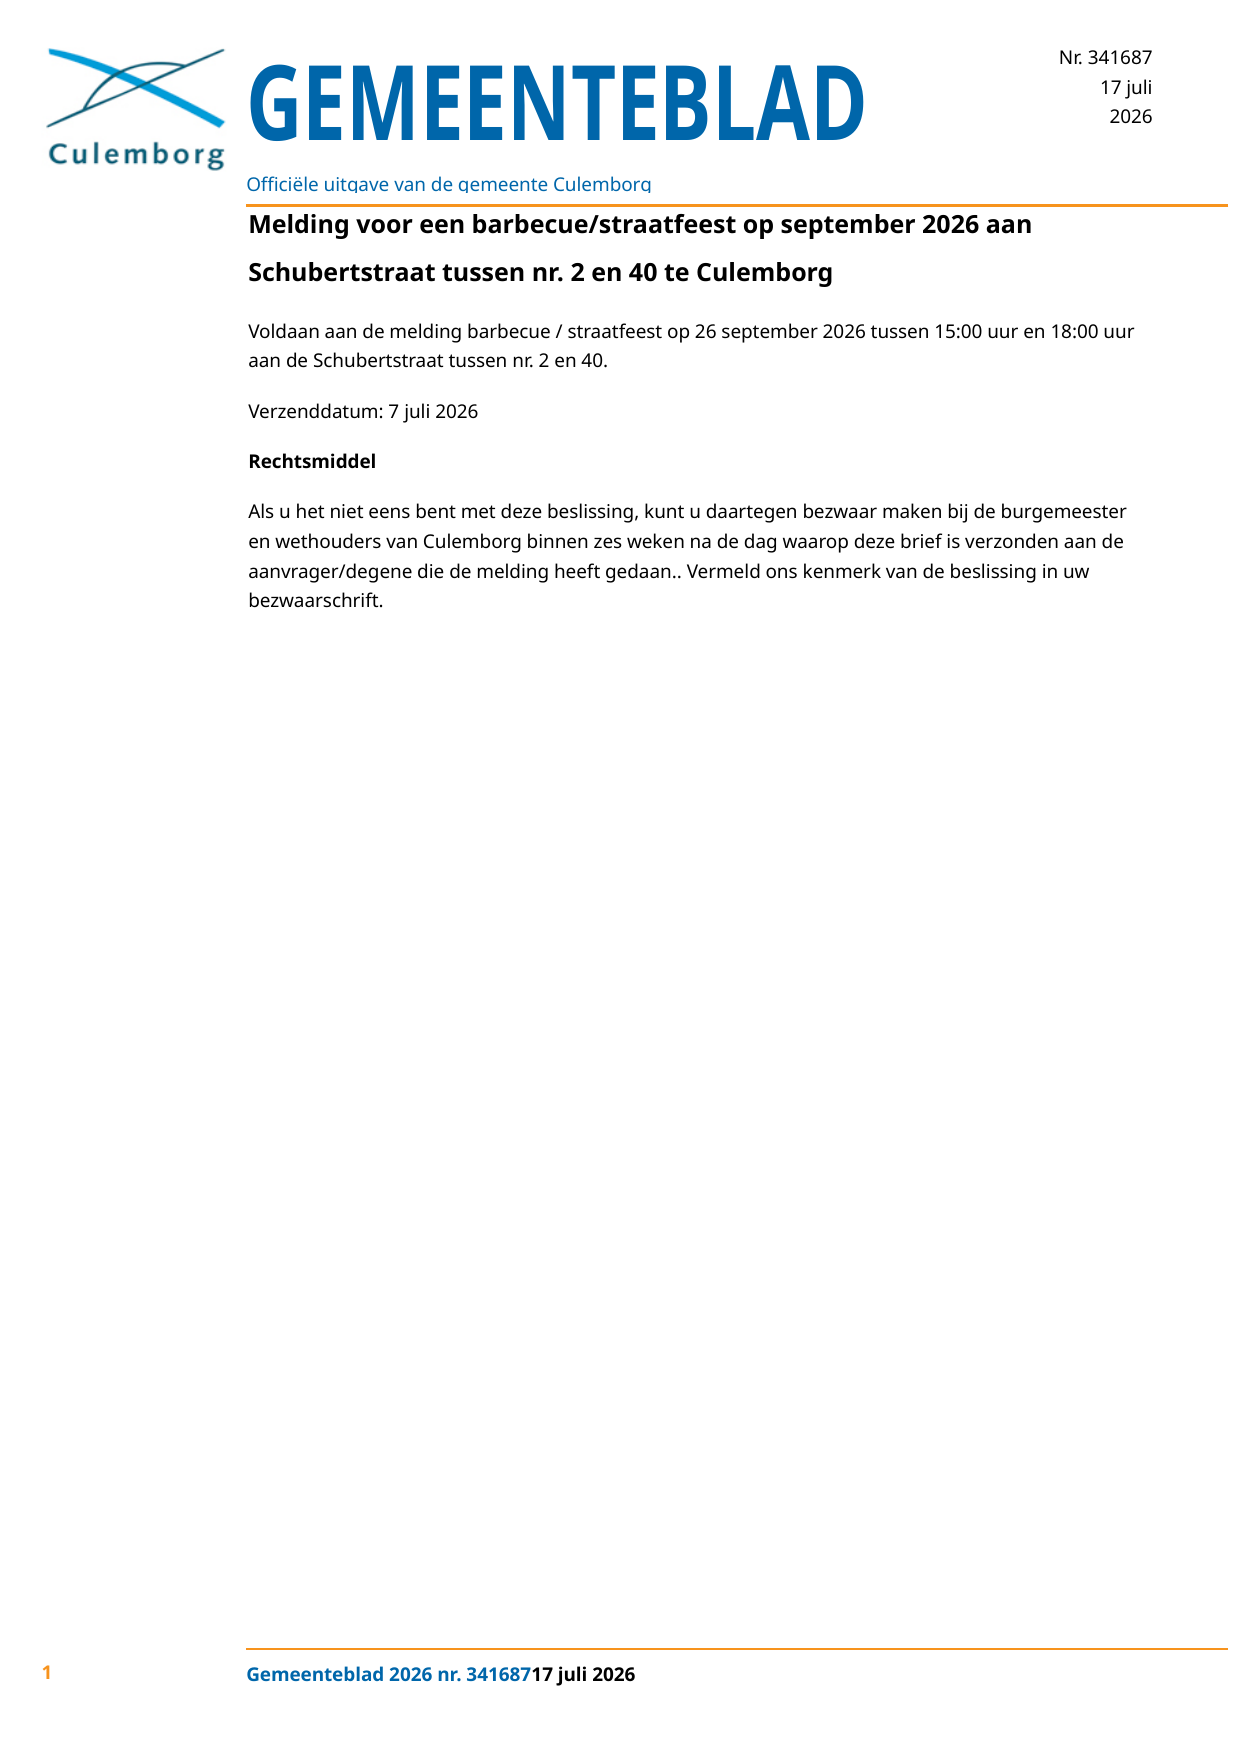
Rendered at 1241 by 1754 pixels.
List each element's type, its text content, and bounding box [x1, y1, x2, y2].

text Als u het niet eens bent met deze beslissing, kunt u daartegen bezwaar maken bij de burgemeester en wethouders van Culemborg binnen zes weken na de dag waarop deze brief is verzonden aan de aanvrager/degene die de melding heeft gedaan.. Vermeld ons kenmerk van de beslissing in uw bezwaarschrift. [248, 499, 1152, 613]
text Verzenddatum: 7 juli 2026 [248, 398, 1152, 424]
text Rechtsmiddel [248, 448, 1152, 474]
text Melding voor een barbecue/straatfeest op september 2026 aan Schubertstraat tussen nr. 2 en 40 te Culemborg [248, 207, 1152, 288]
picture [41, 47, 231, 172]
text Voldaan aan de melding barbecue / straatfeest op 26 september 2026 tussen 15:00 uur en 18:00 uur aan de Schubertstraat tussen nr. 2 en 40. [248, 318, 1152, 373]
